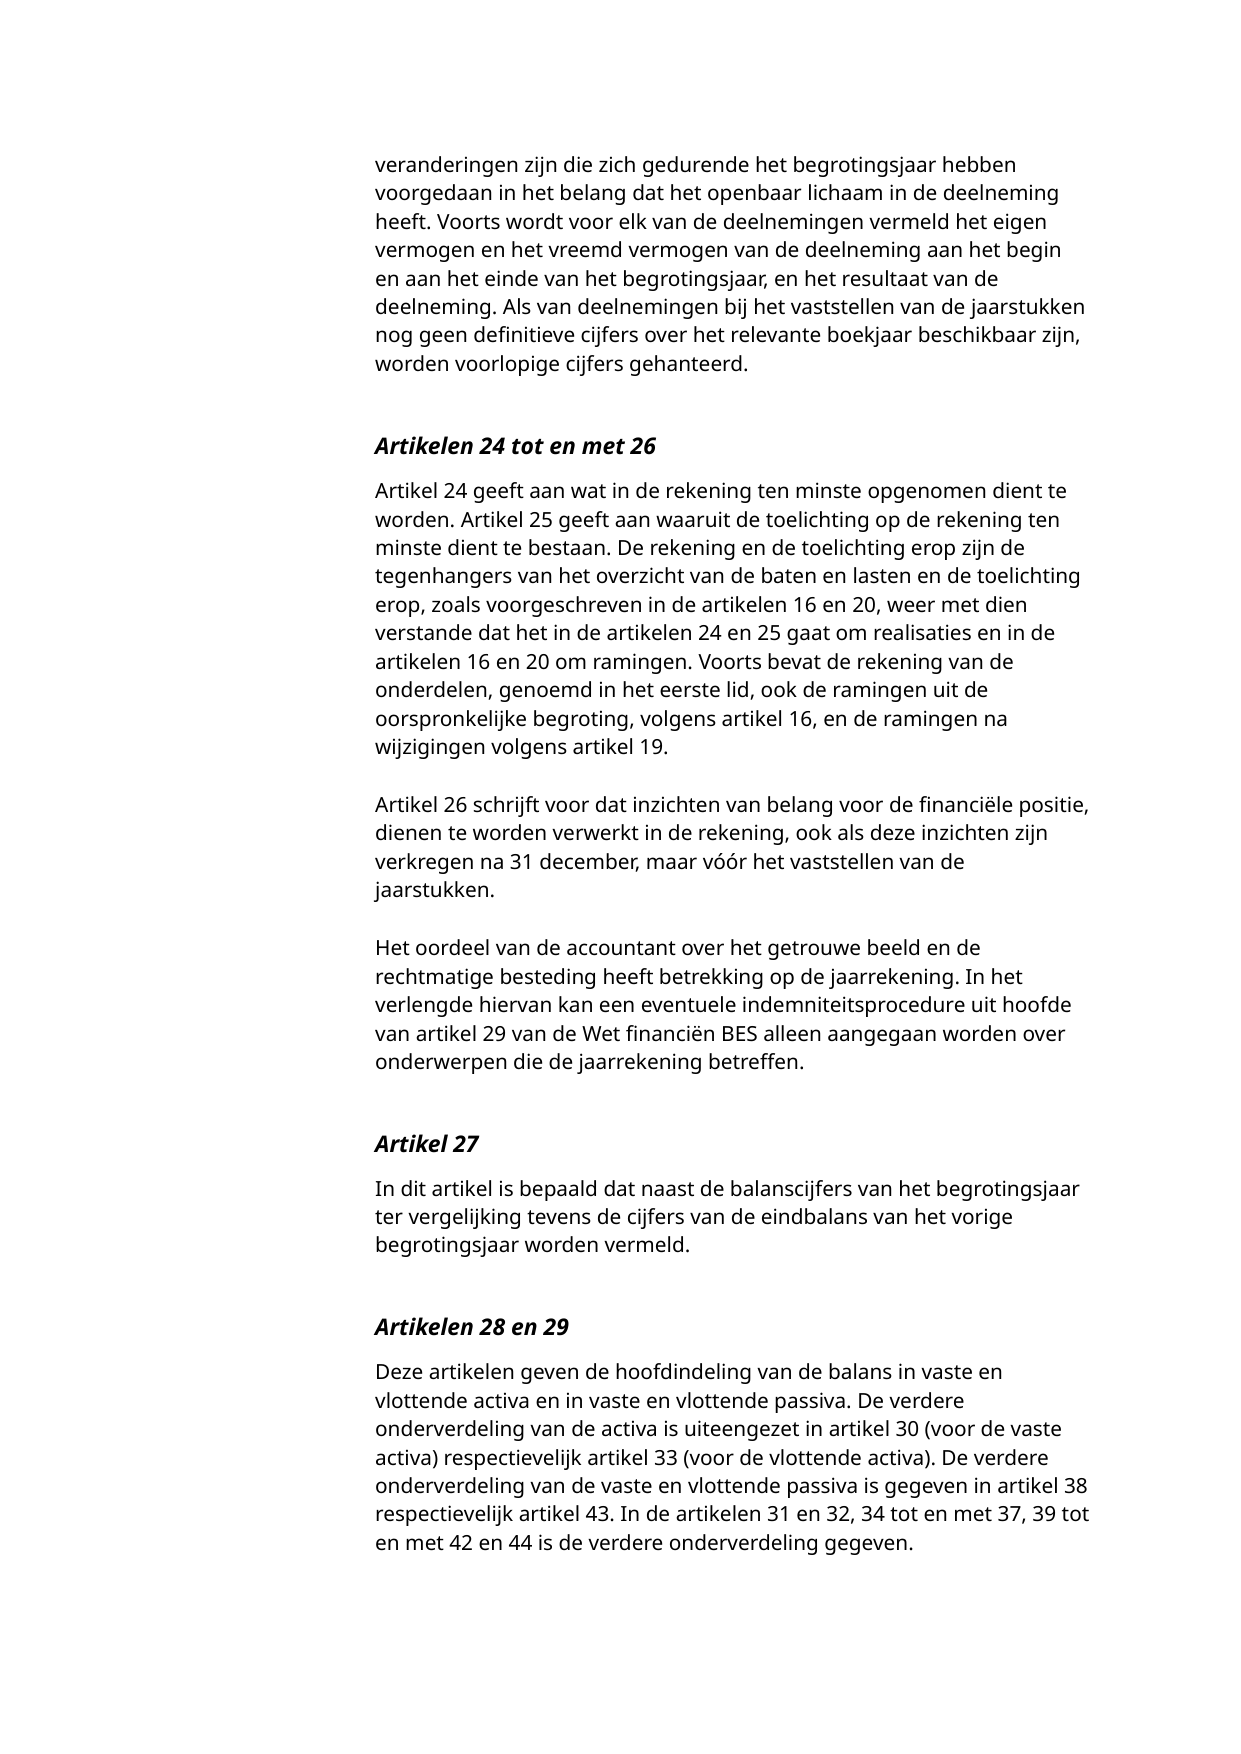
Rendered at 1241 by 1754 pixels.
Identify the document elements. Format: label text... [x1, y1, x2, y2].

text In dit artikel is bepaald dat naast de balanscijfers van het begrotingsjaar ter vergelijking tevens de cijfers van de eindbalans van het vorige begrotingsjaar worden vermeld. [375, 1174, 1090, 1259]
text Het oordeel van de accountant over het getrouwe beeld en de rechtmatige besteding heeft betrekking op de jaarrekening. In het verlengde hiervan kan een eventuele indemniteitsprocedure uit hoofde van artikel 29 van de Wet financiën BES alleen aangegaan worden over onderwerpen die de jaarrekening betreffen. [375, 933, 1090, 1076]
text veranderingen zijn die zich gedurende het begrotingsjaar hebben voorgedaan in het belang dat het openbaar lichaam in de deelneming heeft. Voorts wordt voor elk van de deelnemingen vermeld het eigen vermogen en het vreemd vermogen van de deelneming aan het begin en aan het einde van het begrotingsjaar, en het resultaat van de deelneming. Als van deelnemingen bij het vaststellen van de jaarstukken nog geen definitieve cijfers over het relevante boekjaar beschikbaar zijn, worden voorlopige cijfers gehanteerd. [375, 150, 1090, 377]
text Artikel 24 geeft aan wat in de rekening ten minste opgenomen dient te worden. Artikel 25 geeft aan waaruit de toelichting op de rekening ten minste dient te bestaan. De rekening en de toelichting erop zijn de tegenhangers van het overzicht van de baten en lasten en de toelichting erop, zoals voorgeschreven in de artikelen 16 en 20, weer met dien verstande dat het in de artikelen 24 en 25 gaat om realisaties en in de artikelen 16 en 20 om ramingen. Voorts bevat de rekening van de onderdelen, genoemd in het eerste lid, ook de ramingen uit de oorspronkelijke begroting, volgens artikel 16, en de ramingen na wijzigingen volgens artikel 19. [375, 476, 1090, 761]
subtitle Artikelen 28 en 29 [375, 1311, 1090, 1342]
text Artikel 26 schrijft voor dat inzichten van belang voor de financiële positie, dienen te worden verwerkt in de rekening, ook als deze inzichten zijn verkregen na 31 december, maar vóór het vaststellen van de jaarstukken. [375, 790, 1090, 904]
text Deze artikelen geven de hoofdindeling van de balans in vaste en vlottende activa en in vaste en vlottende passiva. De verdere onderverdeling van de activa is uiteengezet in artikel 30 (voor de vaste activa) respectievelijk artikel 33 (voor de vlottende activa). De verdere onderverdeling van de vaste en vlottende passiva is gegeven in artikel 38 respectievelijk artikel 43. In de artikelen 31 en 32, 34 tot en met 37, 39 tot en met 42 en 44 is de verdere onderverdeling gegeven. [375, 1357, 1090, 1556]
subtitle Artikel 27 [375, 1127, 1090, 1159]
subtitle Artikelen 24 tot en met 26 [375, 430, 1090, 461]
